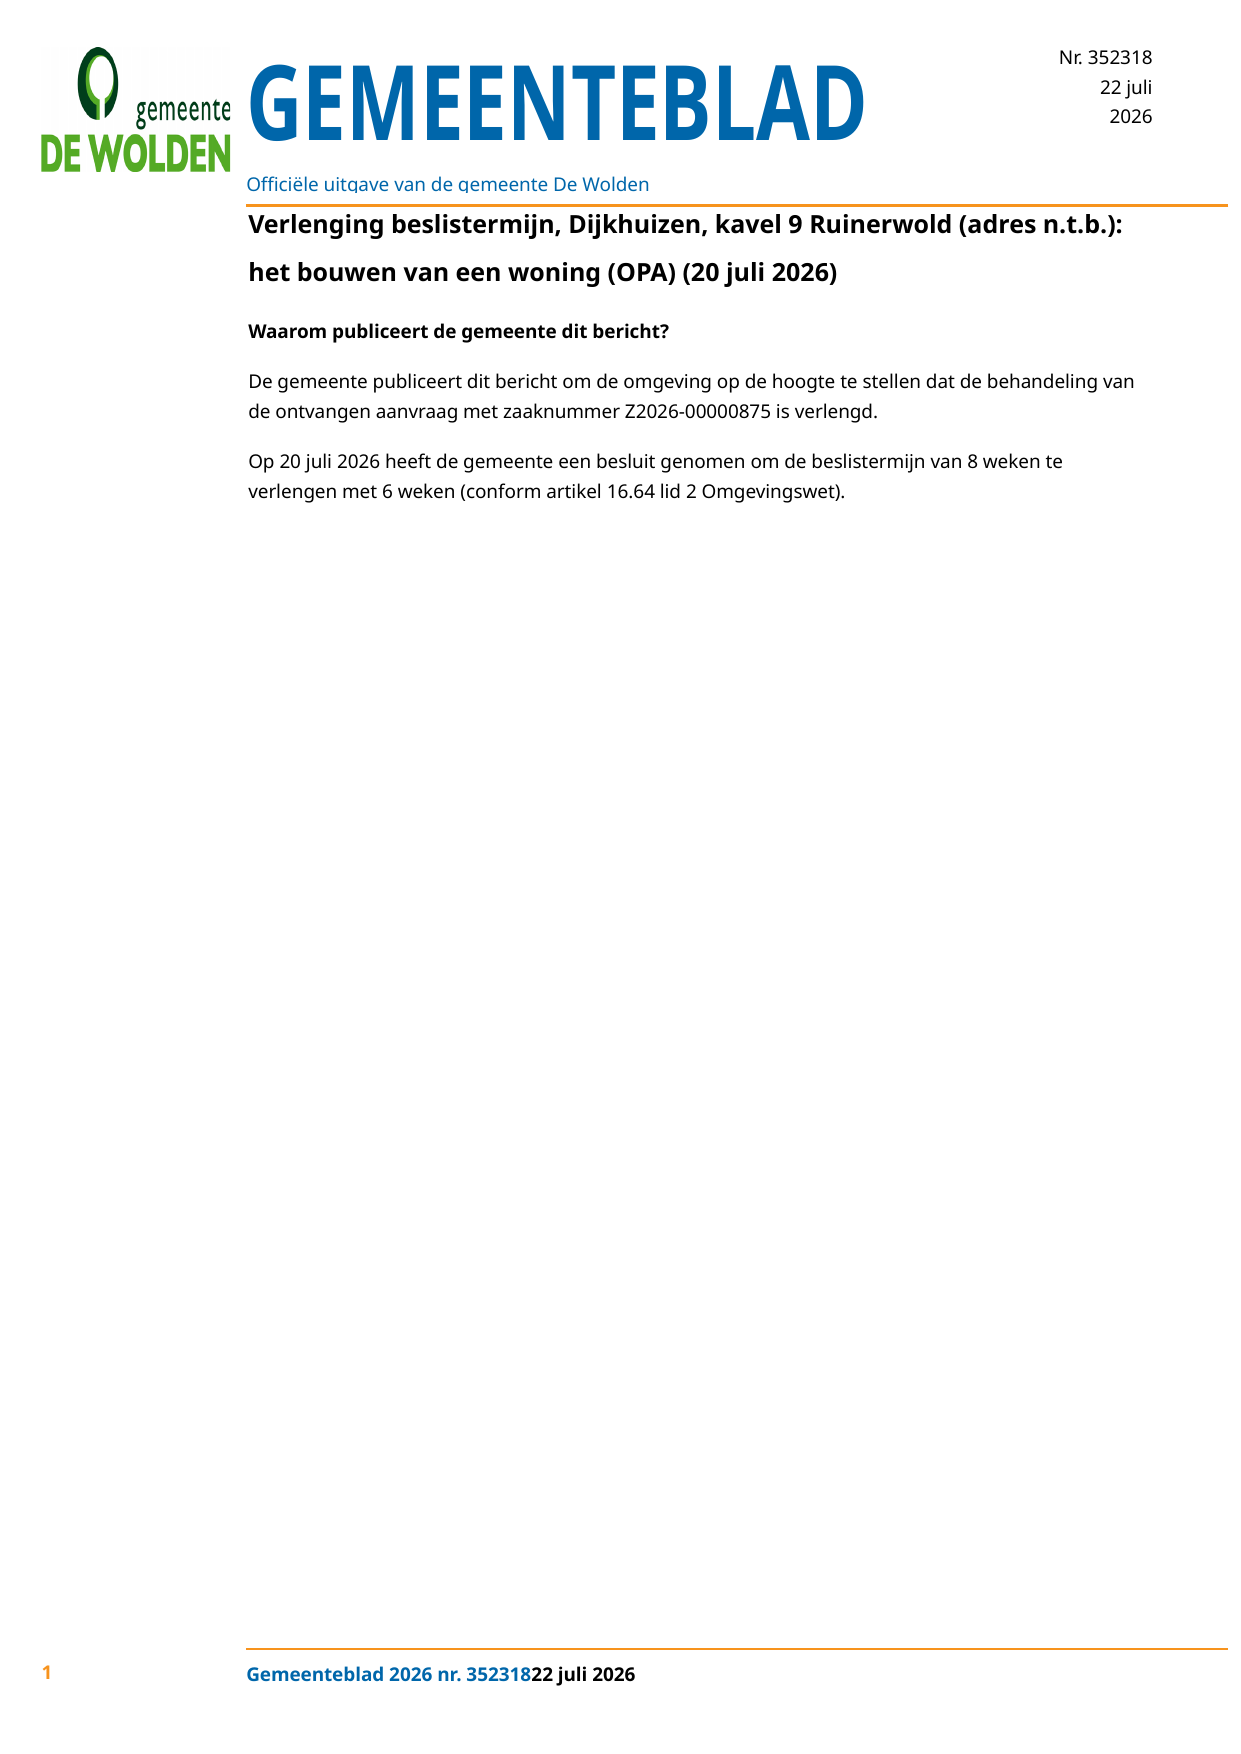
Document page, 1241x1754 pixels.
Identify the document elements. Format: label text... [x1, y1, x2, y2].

text Op 20 juli 2026 heeft de gemeente een besluit genomen om de beslistermijn van 8 weken te verlengen met 6 weken (conform artikel 16.64 lid 2 Omgevingswet). [248, 448, 1152, 504]
text De gemeente publiceert dit bericht om de omgeving op de hoogte te stellen dat de behandeling van de ontvangen aanvraag met zaaknummer Z2026-00000875 is verlengd. [248, 368, 1152, 424]
picture [41, 47, 231, 172]
text Verlenging beslistermijn, Dijkhuizen, kavel 9 Ruinerwold (adres n.t.b.): het bouwen van een woning (OPA) (20 juli 2026) [248, 207, 1152, 288]
text Waarom publiceert de gemeente dit bericht? [248, 318, 1152, 344]
